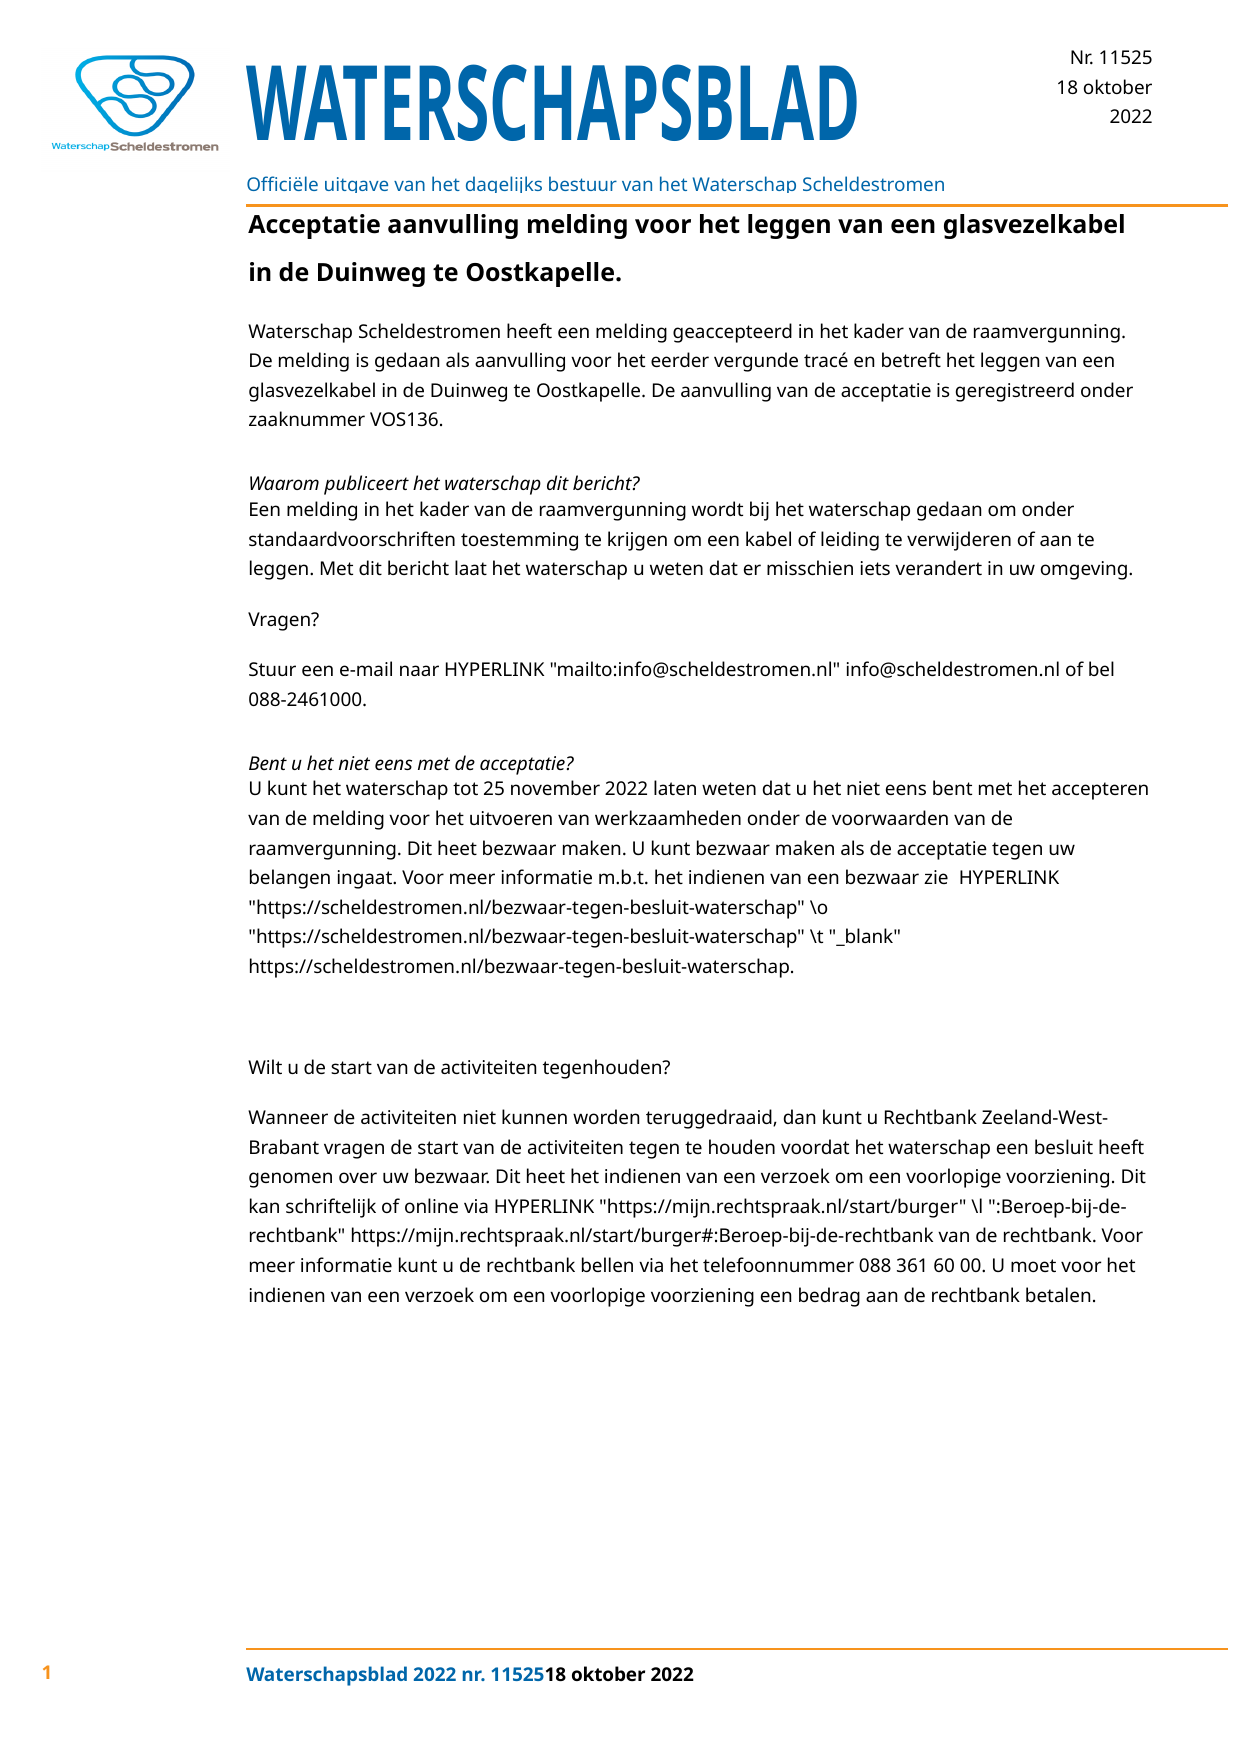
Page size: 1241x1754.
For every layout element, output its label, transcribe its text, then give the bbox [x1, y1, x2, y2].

text Acceptatie aanvulling melding voor het leggen van een glasvezelkabel in de Duinweg te Oostkapelle. [248, 207, 1152, 288]
text Bent u het niet eens met de acceptatie? [248, 750, 1152, 776]
picture [41, 47, 231, 172]
text Waterschap Scheldestromen heeft een melding geaccepteerd in het kader van de raamvergunning. De melding is gedaan als aanvulling voor het eerder vergunde tracé en betreft het leggen van een glasvezelkabel in de Duinweg te Oostkapelle. De aanvulling van de acceptatie is geregistreerd onder zaaknummer VOS136. [248, 318, 1152, 432]
text Vragen? [248, 606, 1152, 632]
text Een melding in het kader van de raamvergunning wordt bij het waterschap gedaan om onder standaardvoorschriften toestemming te krijgen om een kabel of leiding te verwijderen of aan te leggen. Met dit bericht laat het waterschap u weten dat er misschien iets verandert in uw omgeving. [248, 496, 1152, 581]
text Stuur een e-mail naar HYPERLINK "mailto:info@scheldestromen.nl" info@scheldestromen.nl of bel 088-2461000. [248, 656, 1152, 712]
text Wanneer de activiteiten niet kunnen worden teruggedraaid, dan kunt u Rechtbank Zeeland-West-Brabant vragen de start van de activiteiten tegen te houden voordat het waterschap een besluit heeft genomen over uw bezwaar. Dit heet het indienen van een verzoek om een voorlopige voorziening. Dit kan schriftelijk of online via HYPERLINK "https://mijn.rechtspraak.nl/start/burger" \l ":Beroep-bij-de-rechtbank" https://mijn.rechtspraak.nl/start/burger#:Beroep-bij-de-rechtbank van de rechtbank. Voor meer informatie kunt u de rechtbank bellen via het telefoonnummer 088 361 60 00. U moet voor het indienen van een verzoek om een voorlopige voorziening een bedrag aan de rechtbank betalen. [248, 1104, 1152, 1308]
text Wilt u de start van de activiteiten tegenhouden? [248, 1054, 1152, 1080]
text Waarom publiceert het waterschap dit bericht? [248, 471, 1152, 496]
text U kunt het waterschap tot 25 november 2022 laten weten dat u het niet eens bent met het accepteren van de melding voor het uitvoeren van werkzaamheden onder de voorwaarden van de raamvergunning. Dit heet bezwaar maken. U kunt bezwaar maken als de acceptatie tegen uw belangen ingaat. Voor meer informatie m.b.t. het indienen van een bezwaar zie HYPERLINK "https://scheldestromen.nl/bezwaar-tegen-besluit-waterschap" \o "https://scheldestromen.nl/bezwaar-tegen-besluit-waterschap" \t "_blank" https://scheldestromen.nl/bezwaar-tegen-besluit-waterschap. [248, 776, 1152, 979]
